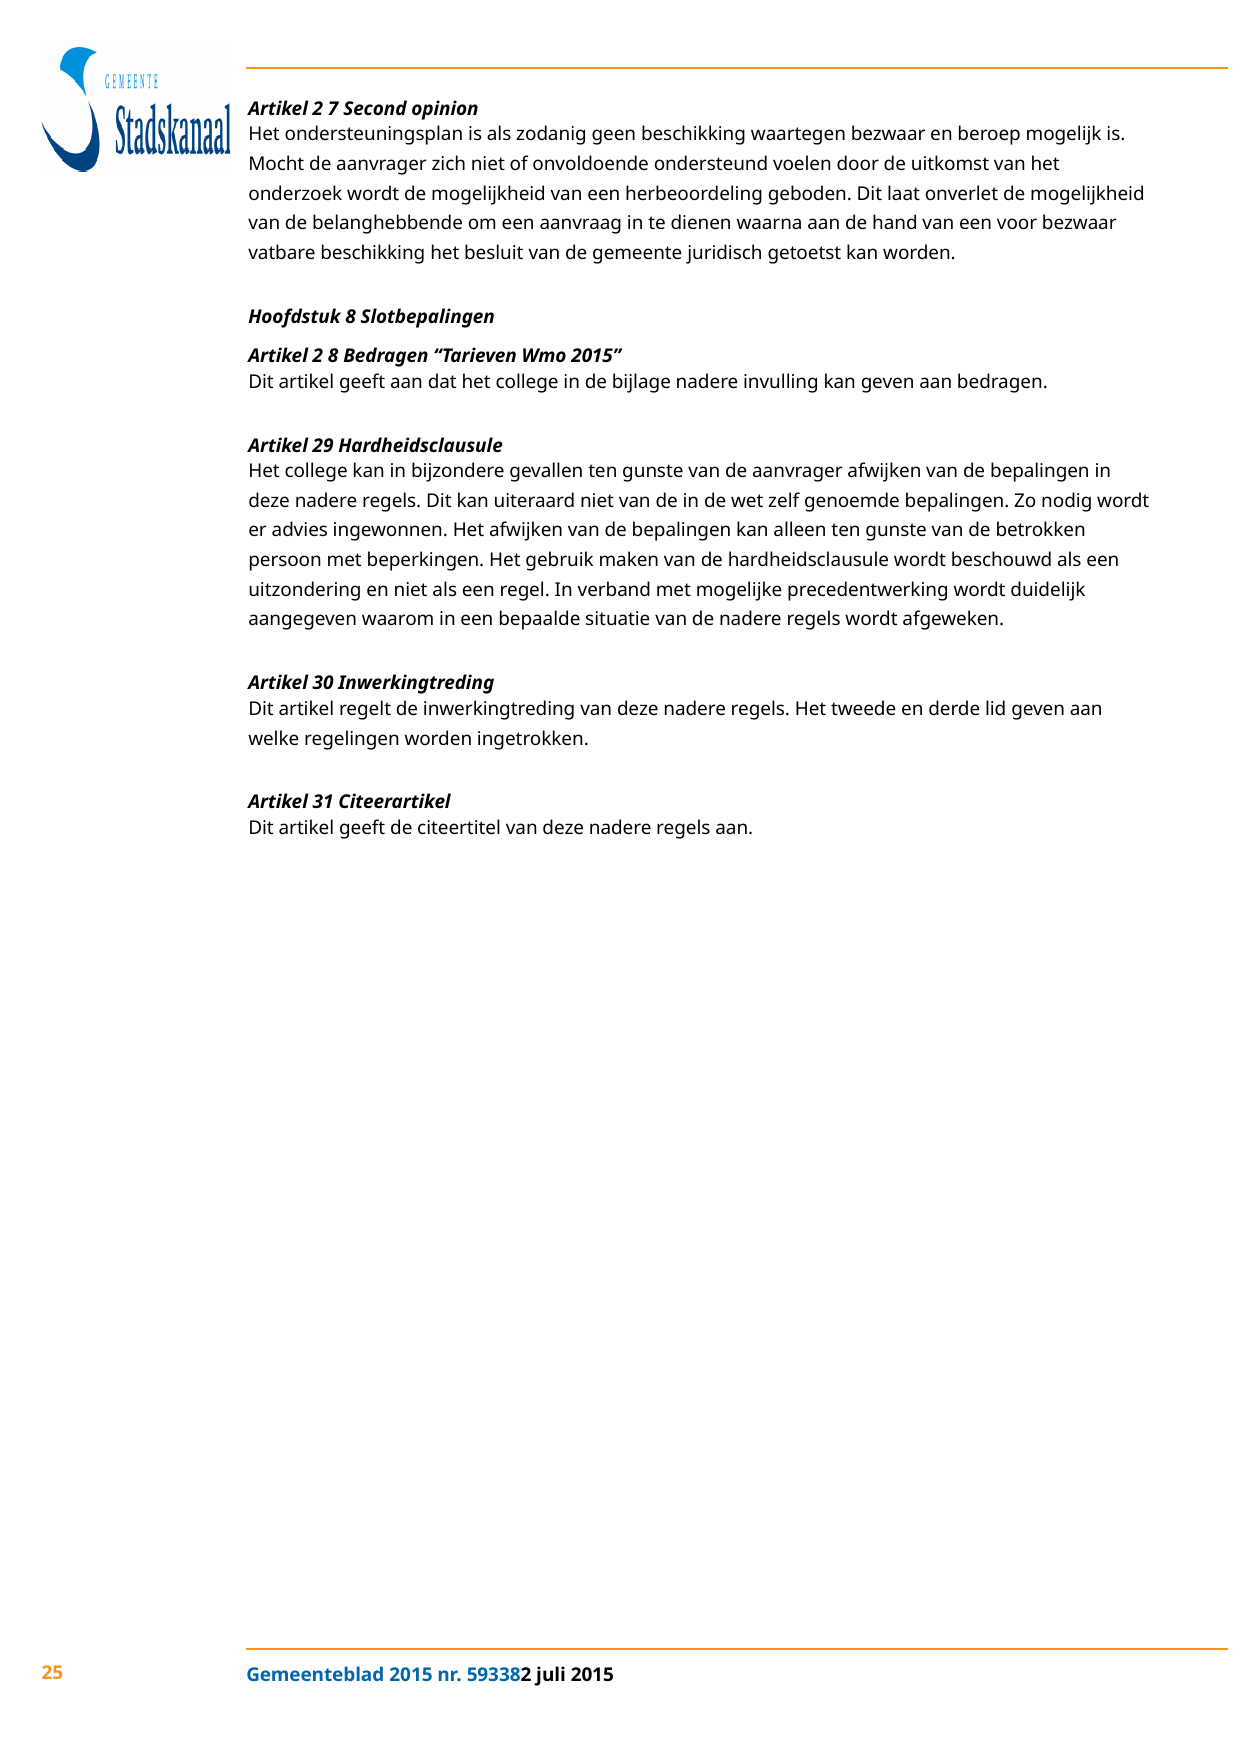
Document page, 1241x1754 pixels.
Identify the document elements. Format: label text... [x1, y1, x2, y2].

picture [41, 47, 231, 172]
text Dit artikel geeft aan dat het college in de bijlage nadere invulling kan geven aan bedragen. [248, 368, 1152, 393]
text Artikel 29 Hardheidsclausule [248, 432, 1152, 457]
text Artikel 31 Citeerartikel [248, 789, 1152, 814]
text Het ondersteuningsplan is als zodanig geen beschikking waartegen bezwaar en beroep mogelijk is. Mocht de aanvrager zich niet of onvoldoende ondersteund voelen door de uitkomst van het onderzoek wordt de mogelijkheid van een herbeoordeling geboden. Dit laat onverlet de mogelijkheid van de belanghebbende om een aanvraag in te dienen waarna aan de hand van een voor bezwaar vatbare beschikking het besluit van de gemeente juridisch getoetst kan worden. [248, 121, 1152, 264]
text Artikel 2 8 Bedragen “Tarieven Wmo 2015” [248, 342, 1152, 368]
text Het college kan in bijzondere gevallen ten gunste van de aanvrager afwijken van de bepalingen in deze nadere regels. Dit kan uiteraard niet van de in de wet zelf genoemde bepalingen. Zo nodig wordt er advies ingewonnen. Het afwijken van de bepalingen kan alleen ten gunste van de betrokken persoon met beperkingen. Het gebruik maken van de hardheidsclausule wordt beschouwd als een uitzondering en niet als een regel. In verband met mogelijke precedentwerking wordt duidelijk aangegeven waarom in een bepaalde situatie van de nadere regels wordt afgeweken. [248, 457, 1152, 631]
text Hoofdstuk 8 Slotbepalingen [248, 303, 1152, 328]
text Artikel 30 Inwerkingtreding [248, 669, 1152, 695]
text Artikel 2 7 Second opinion [248, 95, 1152, 121]
text Dit artikel regelt de inwerkingtreding van deze nadere regels. Het tweede en derde lid geven aan welke regelingen worden ingetrokken. [248, 695, 1152, 750]
text Dit artikel geeft de citeertitel van deze nadere regels aan. [248, 814, 1152, 840]
